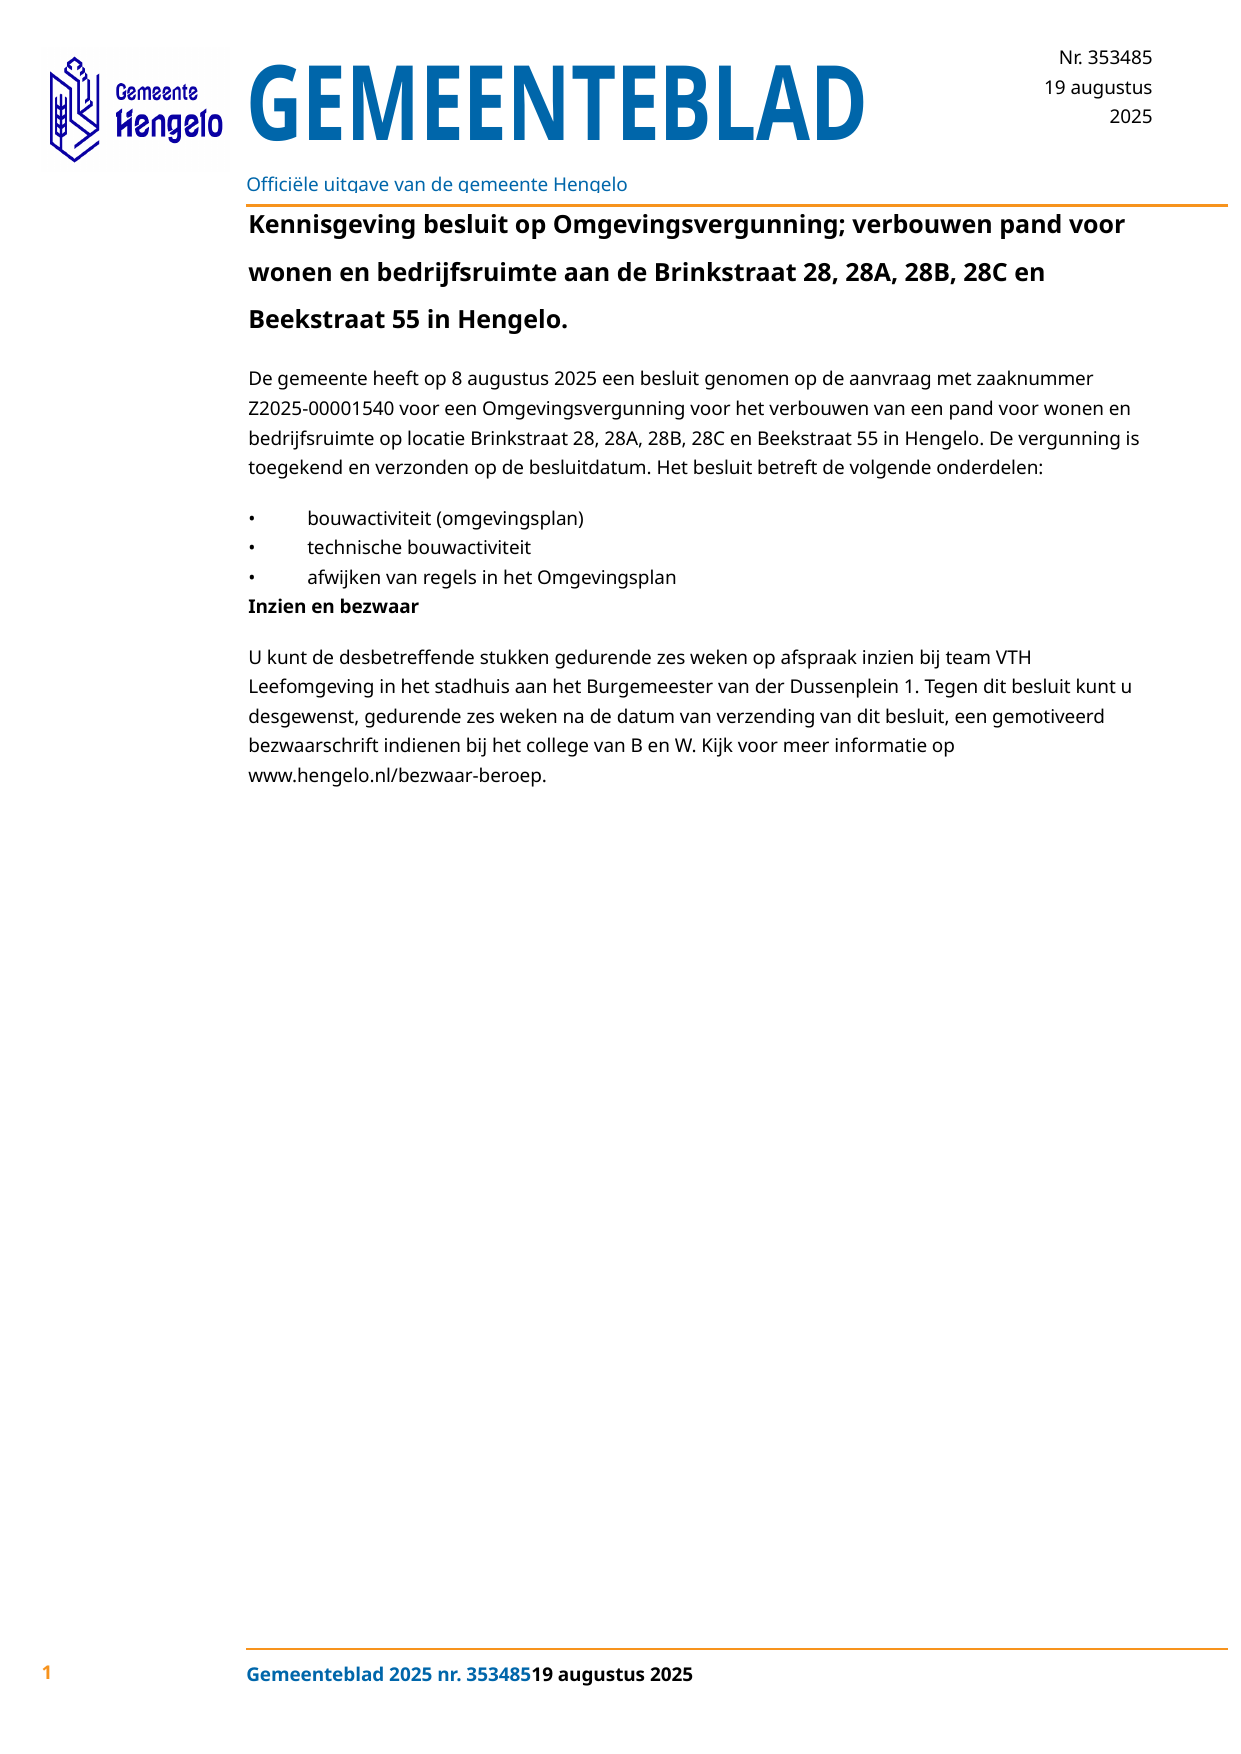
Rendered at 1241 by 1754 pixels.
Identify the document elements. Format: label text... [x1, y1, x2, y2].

text De gemeente heeft op 8 augustus 2025 een besluit genomen op de aanvraag met zaaknummer Z2025-00001540 voor een Omgevingsvergunning voor het verbouwen van een pand voor wonen en bedrijfsruimte op locatie Brinkstraat 28, 28A, 28B, 28C en Beekstraat 55 in Hengelo. De vergunning is toegekend en verzonden op de besluitdatum. Het besluit betreft de volgende onderdelen: [248, 366, 1152, 480]
list technische bouwactiviteit [248, 534, 1152, 560]
list bouwactiviteit (omgevingsplan) [248, 505, 1152, 530]
list afwijken van regels in het Omgevingsplan [248, 564, 1152, 589]
text U kunt de desbetreffende stukken gedurende zes weken op afspraak inzien bij team VTH Leefomgeving in het stadhuis aan het Burgemeester van der Dussenplein 1. Tegen dit besluit kunt u desgewenst, gedurende zes weken na de datum van verzending van dit besluit, een gemotiveerd bezwaarschrift indienen bij het college van B en W. Kijk voor meer informatie op www.hengelo.nl/bezwaar-beroep. [248, 644, 1152, 788]
text Inzien en bezwaar [248, 593, 1152, 619]
picture [41, 47, 231, 172]
text Kennisgeving besluit op Omgevingsvergunning; verbouwen pand voor wonen en bedrijfsruimte aan de Brinkstraat 28, 28A, 28B, 28C en Beekstraat 55 in Hengelo. [248, 207, 1152, 336]
